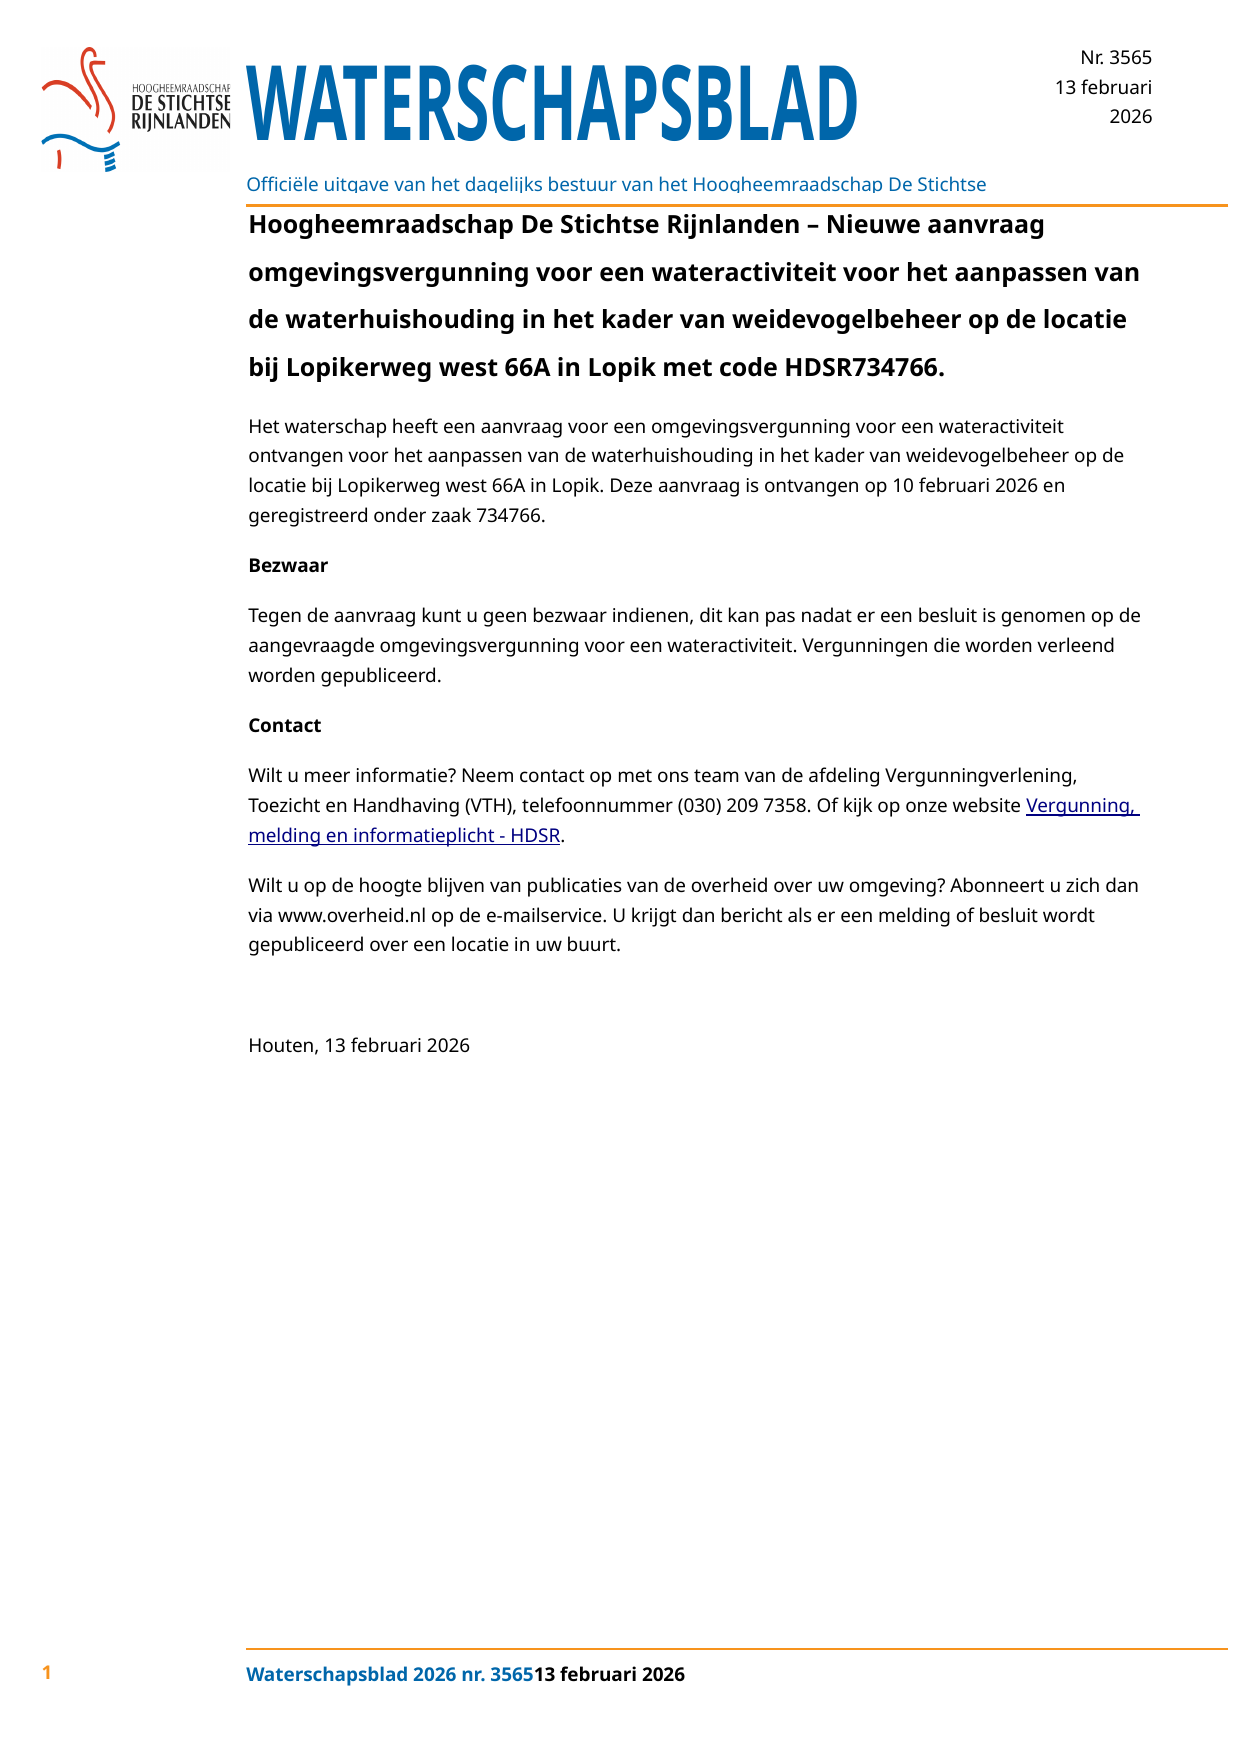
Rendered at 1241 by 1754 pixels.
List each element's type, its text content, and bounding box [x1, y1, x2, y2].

picture [41, 47, 231, 172]
text Tegen de aanvraag kunt u geen bezwaar indienen, dit kan pas nadat er een besluit is genomen op de aangevraagde omgevingsvergunning voor een wateractiviteit. Vergunningen die worden verleend worden gepubliceerd. [248, 603, 1152, 688]
text Contact [248, 712, 1152, 738]
text Het waterschap heeft een aanvraag voor een omgevingsvergunning voor een wateractiviteit ontvangen voor het aanpassen van de waterhuishouding in het kader van weidevogelbeheer op de locatie bij Lopikerweg west 66A in Lopik. Deze aanvraag is ontvangen op 10 februari 2026 en geregistreerd onder zaak 734766. [248, 413, 1152, 528]
text Bezwaar [248, 552, 1152, 578]
text Hoogheemraadschap De Stichtse Rijnlanden – Nieuwe aanvraag omgevingsvergunning voor een wateractiviteit voor het aanpassen van de waterhuishouding in het kader van weidevogelbeheer op de locatie bij Lopikerweg west 66A in Lopik met code HDSR734766. [248, 207, 1152, 384]
text Wilt u op de hoogte blijven van publicaties van de overheid over uw omgeving? Abonneert u zich dan via www.overheid.nl op de e-mailservice. U krijgt dan bericht als er een melding of besluit wordt gepubliceerd over een locatie in uw buurt. [248, 872, 1152, 957]
text Wilt u meer informatie? Neem contact op met ons team van de afdeling Vergunningverlening, Toezicht en Handhaving (VTH), telefoonnummer (030) 209 7358. Of kijk op onze website Vergunning, melding en informatieplicht - HDSR. [248, 763, 1152, 848]
text Houten, 13 februari 2026 [248, 1032, 1152, 1058]
